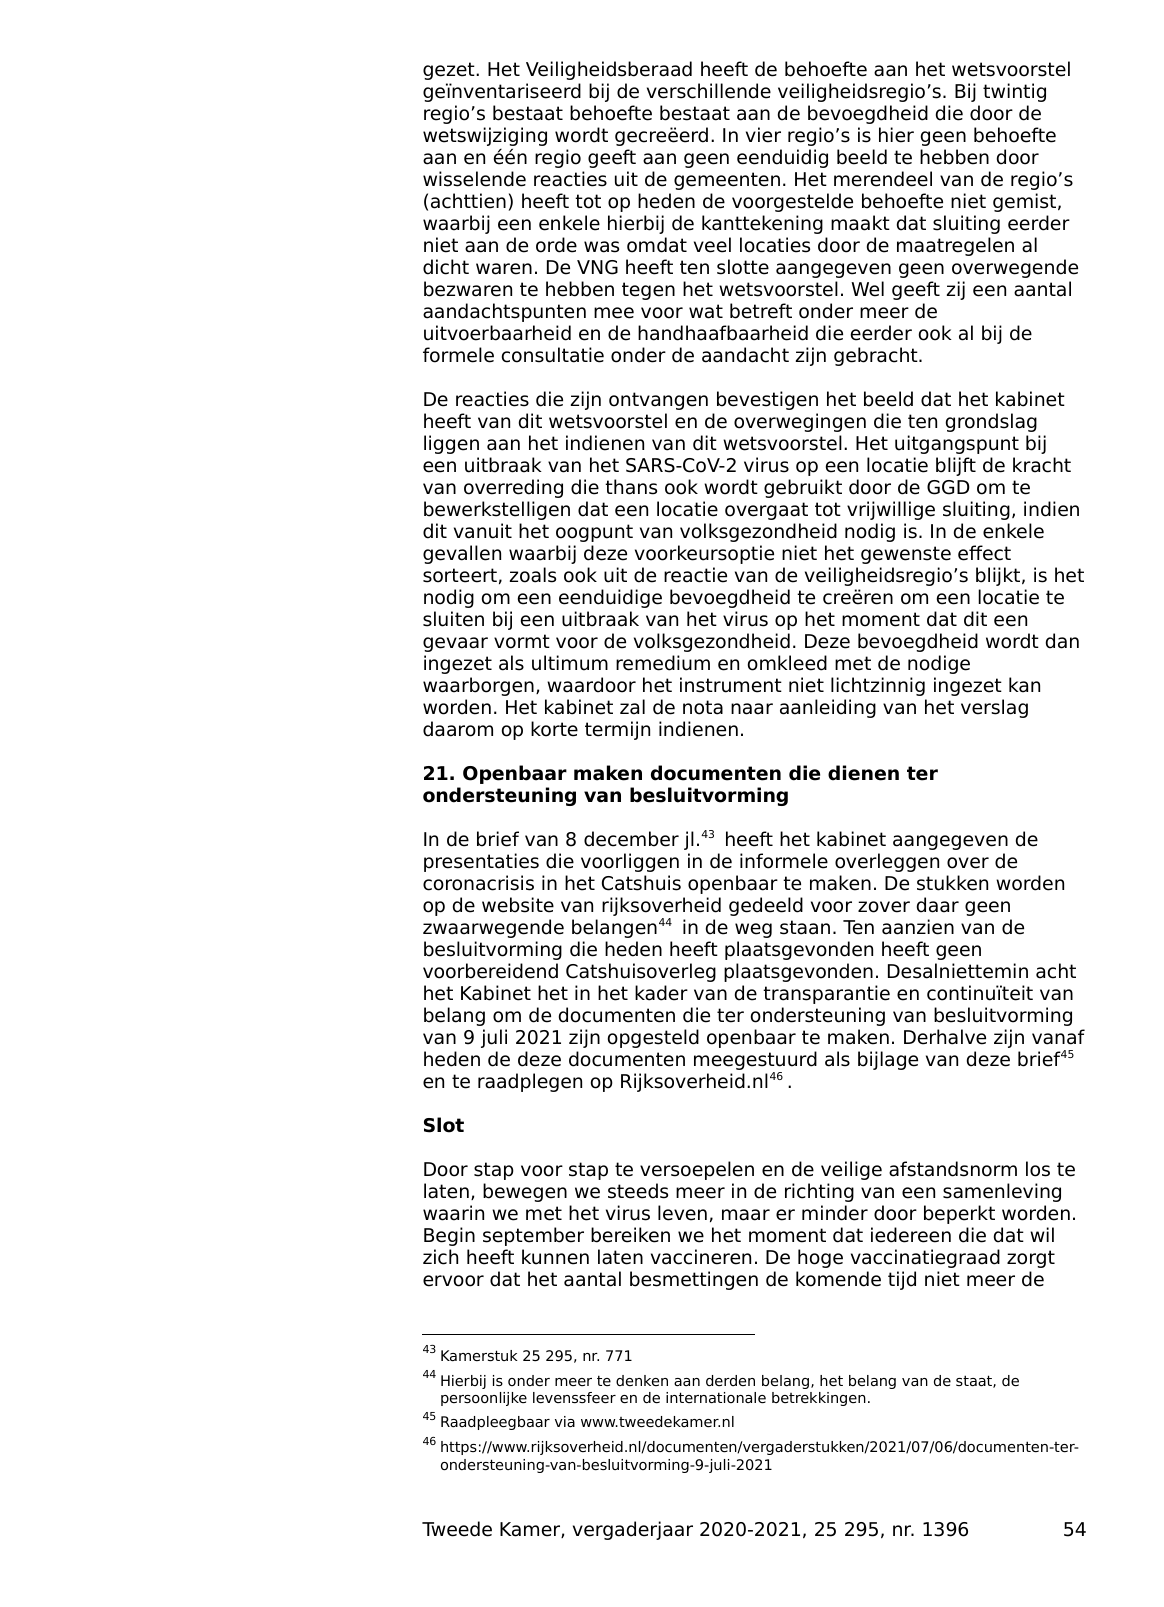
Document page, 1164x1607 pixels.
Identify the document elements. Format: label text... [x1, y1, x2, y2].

text Hierbij is onder meer te denken aan derden belang, het belang van de staat, de persoonlijke levenssfeer en de internationale betrekkingen. [422, 1368, 1087, 1407]
text De reacties die zijn ontvangen bevestigen het beeld dat het kabinet heeft van dit wetsvoorstel en de overwegingen die ten grondslag liggen aan het indienen van dit wetsvoorstel. Het uitgangspunt bij een uitbraak van het SARS-CoV-2 virus op een locatie blijft de kracht van overreding die thans ook wordt gebruikt door de GGD om te bewerkstelligen dat een locatie overgaat tot vrijwillige sluiting, indien dit vanuit het oogpunt van volksgezondheid nodig is. In de enkele gevallen waarbij deze voorkeursoptie niet het gewenste effect sorteert, zoals ook uit de reactie van de veiligheidsregio’s blijkt, is het nodig om een eenduidige bevoegdheid te creëren om een locatie te sluiten bij een uitbraak van het virus op het moment dat dit een gevaar vormt voor de volksgezondheid. Deze bevoegdheid wordt dan ingezet als ultimum remedium en omkleed met de nodige waarborgen, waardoor het instrument niet lichtzinnig ingezet kan worden. Het kabinet zal de nota naar aanleiding van het verslag daarom op korte termijn indienen. [422, 389, 1087, 741]
subtitle 21. Openbaar maken documenten die dienen ter ondersteuning van besluitvorming [422, 763, 1087, 807]
text gezet. Het Veiligheidsberaad heeft de behoefte aan het wetsvoorstel geïnventariseerd bij de verschillende veiligheidsregio’s. Bij twintig regio’s bestaat behoefte bestaat aan de bevoegdheid die door de wetswijziging wordt gecreëerd. In vier regio’s is hier geen behoefte aan en één regio geeft aan geen eenduidig beeld te hebben door wisselende reacties uit de gemeenten. Het merendeel van de regio’s (achttien) heeft tot op heden de voorgestelde behoefte niet gemist, waarbij een enkele hierbij de kanttekening maakt dat sluiting eerder niet aan de orde was omdat veel locaties door de maatregelen al dicht waren. De VNG heeft ten slotte aangegeven geen overwegende bezwaren te hebben tegen het wetsvoorstel. Wel geeft zij een aantal aandachtspunten mee voor wat betreft onder meer de uitvoerbaarheid en de handhaafbaarheid die eerder ook al bij de formele consultatie onder de aandacht zijn gebracht. [422, 59, 1087, 367]
text Kamerstuk 25 295, nr. 771 [422, 1343, 1087, 1366]
text https://www.rijksoverheid.nl/documenten/vergaderstukken/2021/07/06/documenten-ter-ondersteuning-van-besluitvorming-9-juli-2021 [422, 1435, 1087, 1474]
subtitle Slot [422, 1115, 1087, 1137]
text Raadpleegbaar via www.tweedekamer.nl [422, 1410, 1087, 1432]
text Door stap voor stap te versoepelen en de veilige afstandsnorm los te laten, bewegen we steeds meer in de richting van een samenleving waarin we met het virus leven, maar er minder door beperkt worden. Begin september bereiken we het moment dat iedereen die dat wil zich heeft kunnen laten vaccineren. De hoge vaccinatiegraad zorgt ervoor dat het aantal besmettingen de komende tijd niet meer de [422, 1159, 1087, 1291]
text In de brief van 8 december jl. heeft het kabinet aangegeven de presentaties die voorliggen in de informele overleggen over de coronacrisis in het Catshuis openbaar te maken. De stukken worden op de website van rijksoverheid gedeeld voor zover daar geen zwaarwegende belangen in de weg staan. Ten aanzien van de besluitvorming die heden heeft plaatsgevonden heeft geen voorbereidend Catshuisoverleg plaatsgevonden. Desalniettemin acht het Kabinet het in het kader van de transparantie en continuïteit van belang om de documenten die ter ondersteuning van besluitvorming van 9 juli 2021 zijn opgesteld openbaar te maken. Derhalve zijn vanaf heden de deze documenten meegestuurd als bijlage van deze brief en te raadplegen op Rijksoverheid.nl. [422, 829, 1087, 1093]
